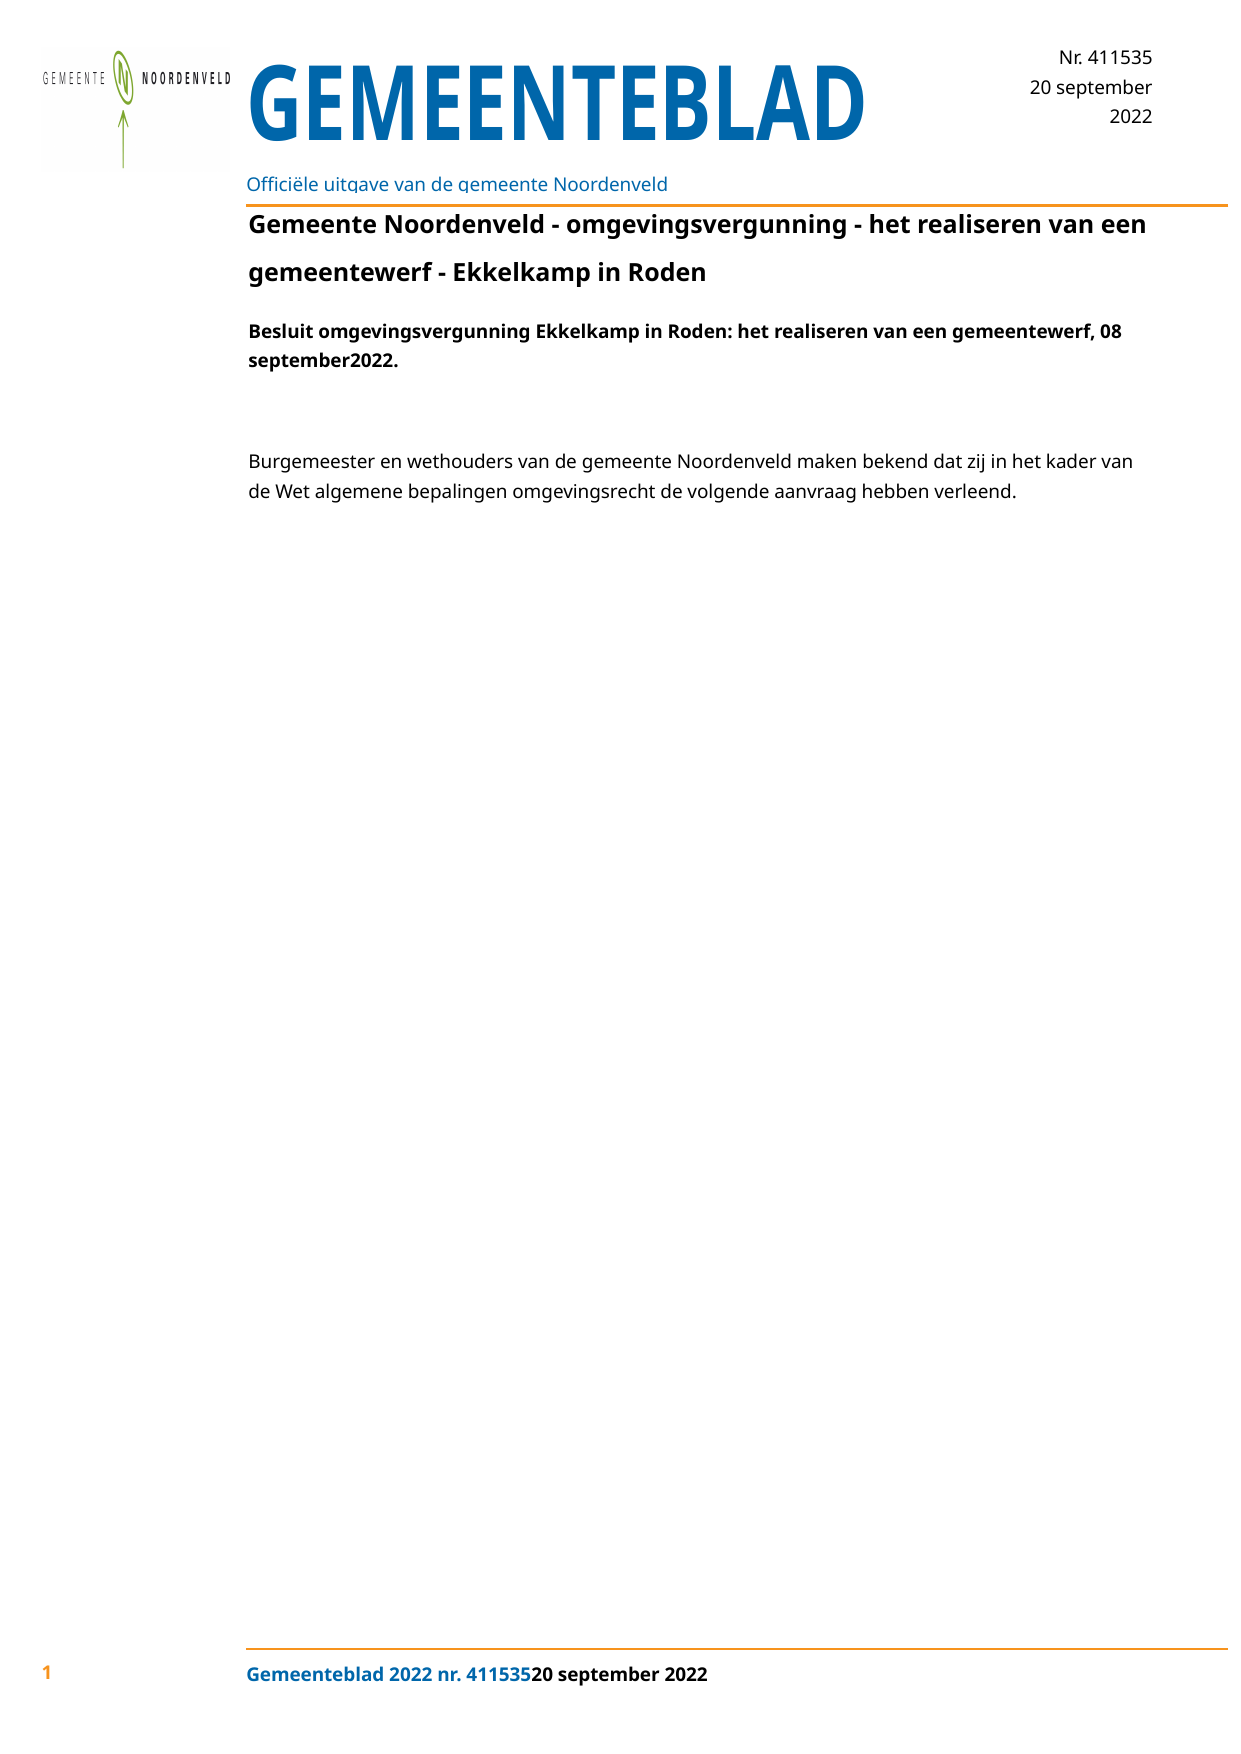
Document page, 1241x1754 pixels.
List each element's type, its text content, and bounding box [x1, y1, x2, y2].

text Gemeente Noordenveld - omgevingsvergunning - het realiseren van een gemeentewerf - Ekkelkamp in Roden [248, 207, 1152, 288]
picture [41, 47, 231, 172]
text Besluit omgevingsvergunning Ekkelkamp in Roden: het realiseren van een gemeentewerf, 08 september2022. [248, 318, 1152, 373]
text Burgemeester en wethouders van de gemeente Noordenveld maken bekend dat zij in het kader van de Wet algemene bepalingen omgevingsrecht de volgende aanvraag hebben verleend. [248, 448, 1152, 504]
